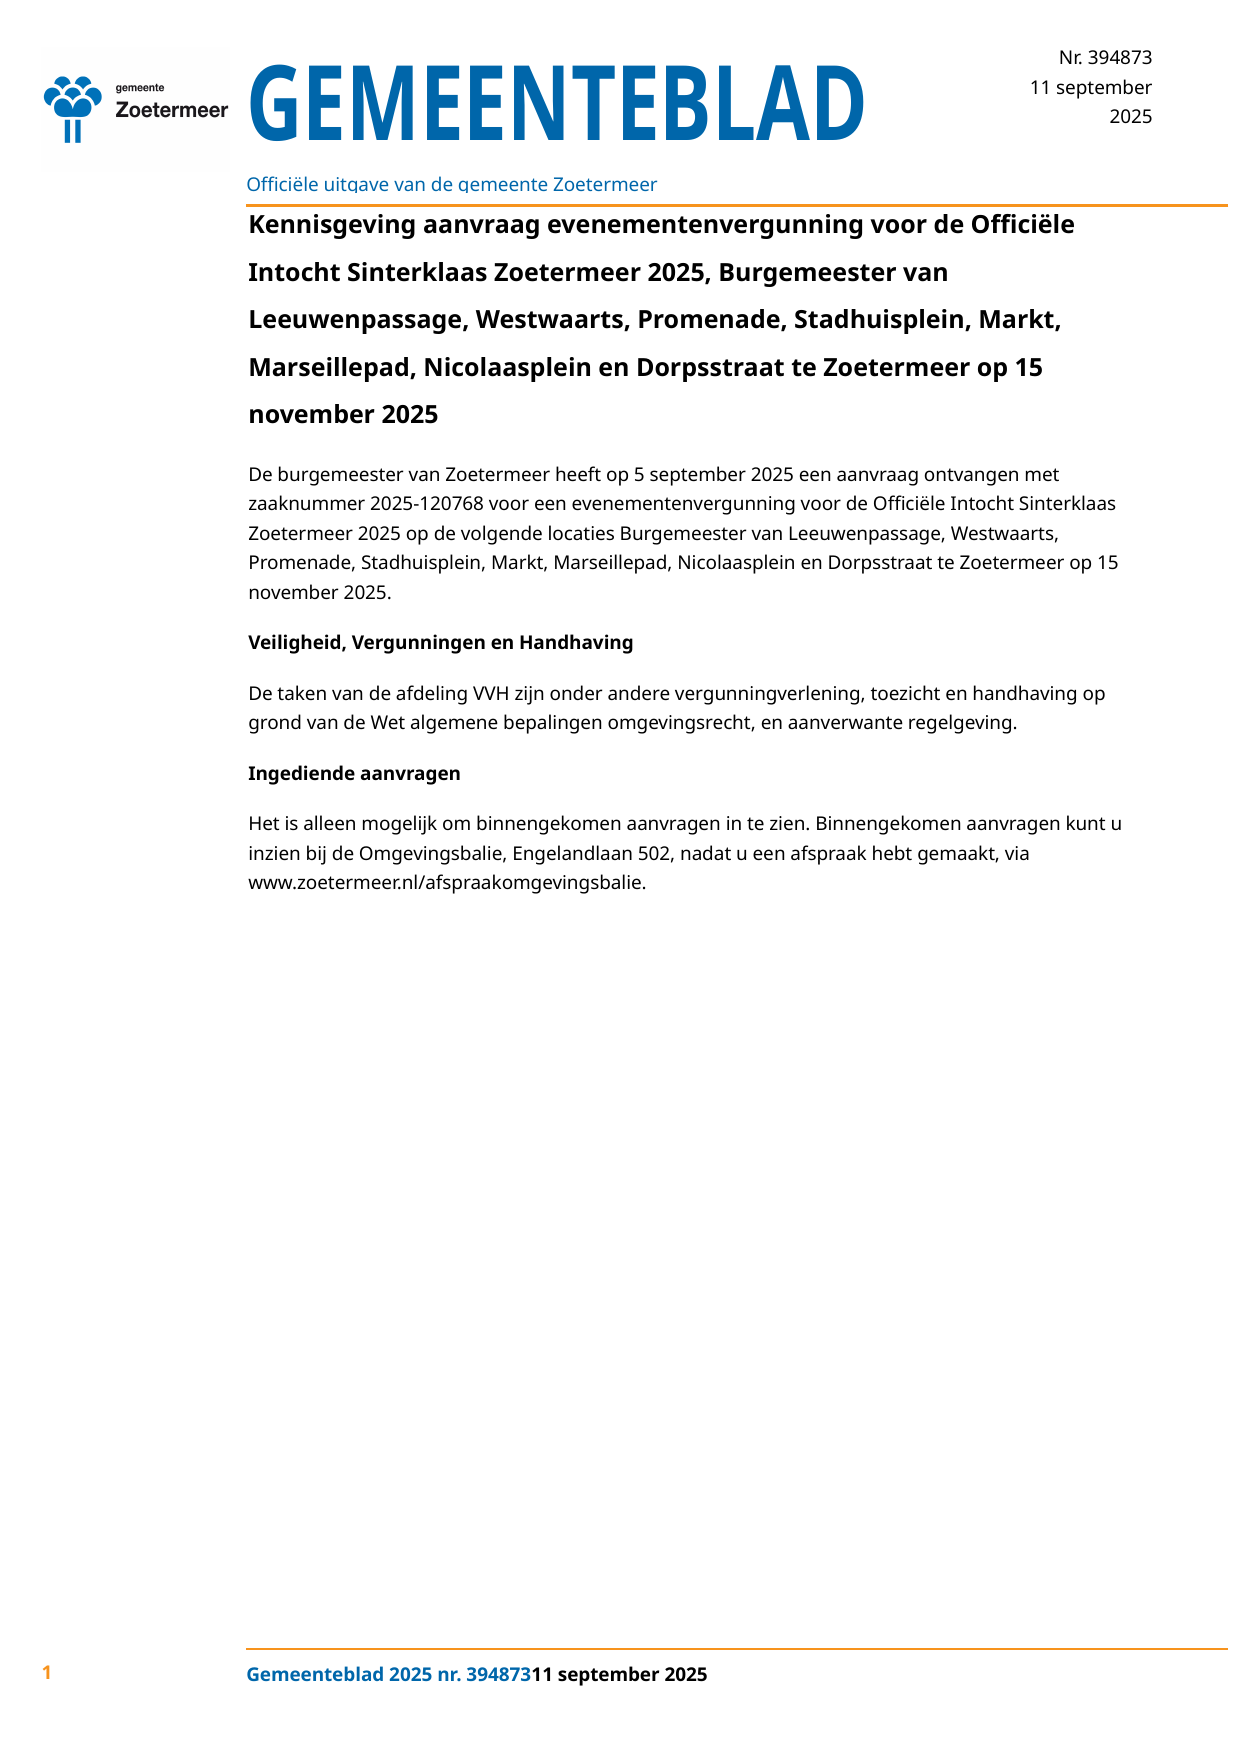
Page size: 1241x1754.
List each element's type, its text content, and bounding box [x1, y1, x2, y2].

text Veiligheid, Vergunningen en Handhaving [248, 629, 1152, 655]
text Kennisgeving aanvraag evenementenvergunning voor de Officiële Intocht Sinterklaas Zoetermeer 2025, Burgemeester van Leeuwenpassage, Westwaarts, Promenade, Stadhuisplein, Markt, Marseillepad, Nicolaasplein en Dorpsstraat te Zoetermeer op 15 november 2025 [248, 207, 1152, 431]
text Het is alleen mogelijk om binnengekomen aanvragen in te zien. Binnengekomen aanvragen kunt u inzien bij de Omgevingsbalie, Engelandlaan 502, nadat u een afspraak hebt gemaakt, via www.zoetermeer.nl/afspraakomgevingsbalie. [248, 810, 1152, 895]
text De burgemeester van Zoetermeer heeft op 5 september 2025 een aanvraag ontvangen met zaaknummer 2025-120768 voor een evenementenvergunning voor de Officiële Intocht Sinterklaas Zoetermeer 2025 op de volgende locaties Burgemeester van Leeuwenpassage, Westwaarts, Promenade, Stadhuisplein, Markt, Marseillepad, Nicolaasplein en Dorpsstraat te Zoetermeer op 15 november 2025. [248, 461, 1152, 605]
text Ingediende aanvragen [248, 760, 1152, 786]
picture [41, 47, 231, 172]
text De taken van de afdeling VVH zijn onder andere vergunningverlening, toezicht en handhaving op grond van de Wet algemene bepalingen omgevingsrecht, en aanverwante regelgeving. [248, 680, 1152, 735]
